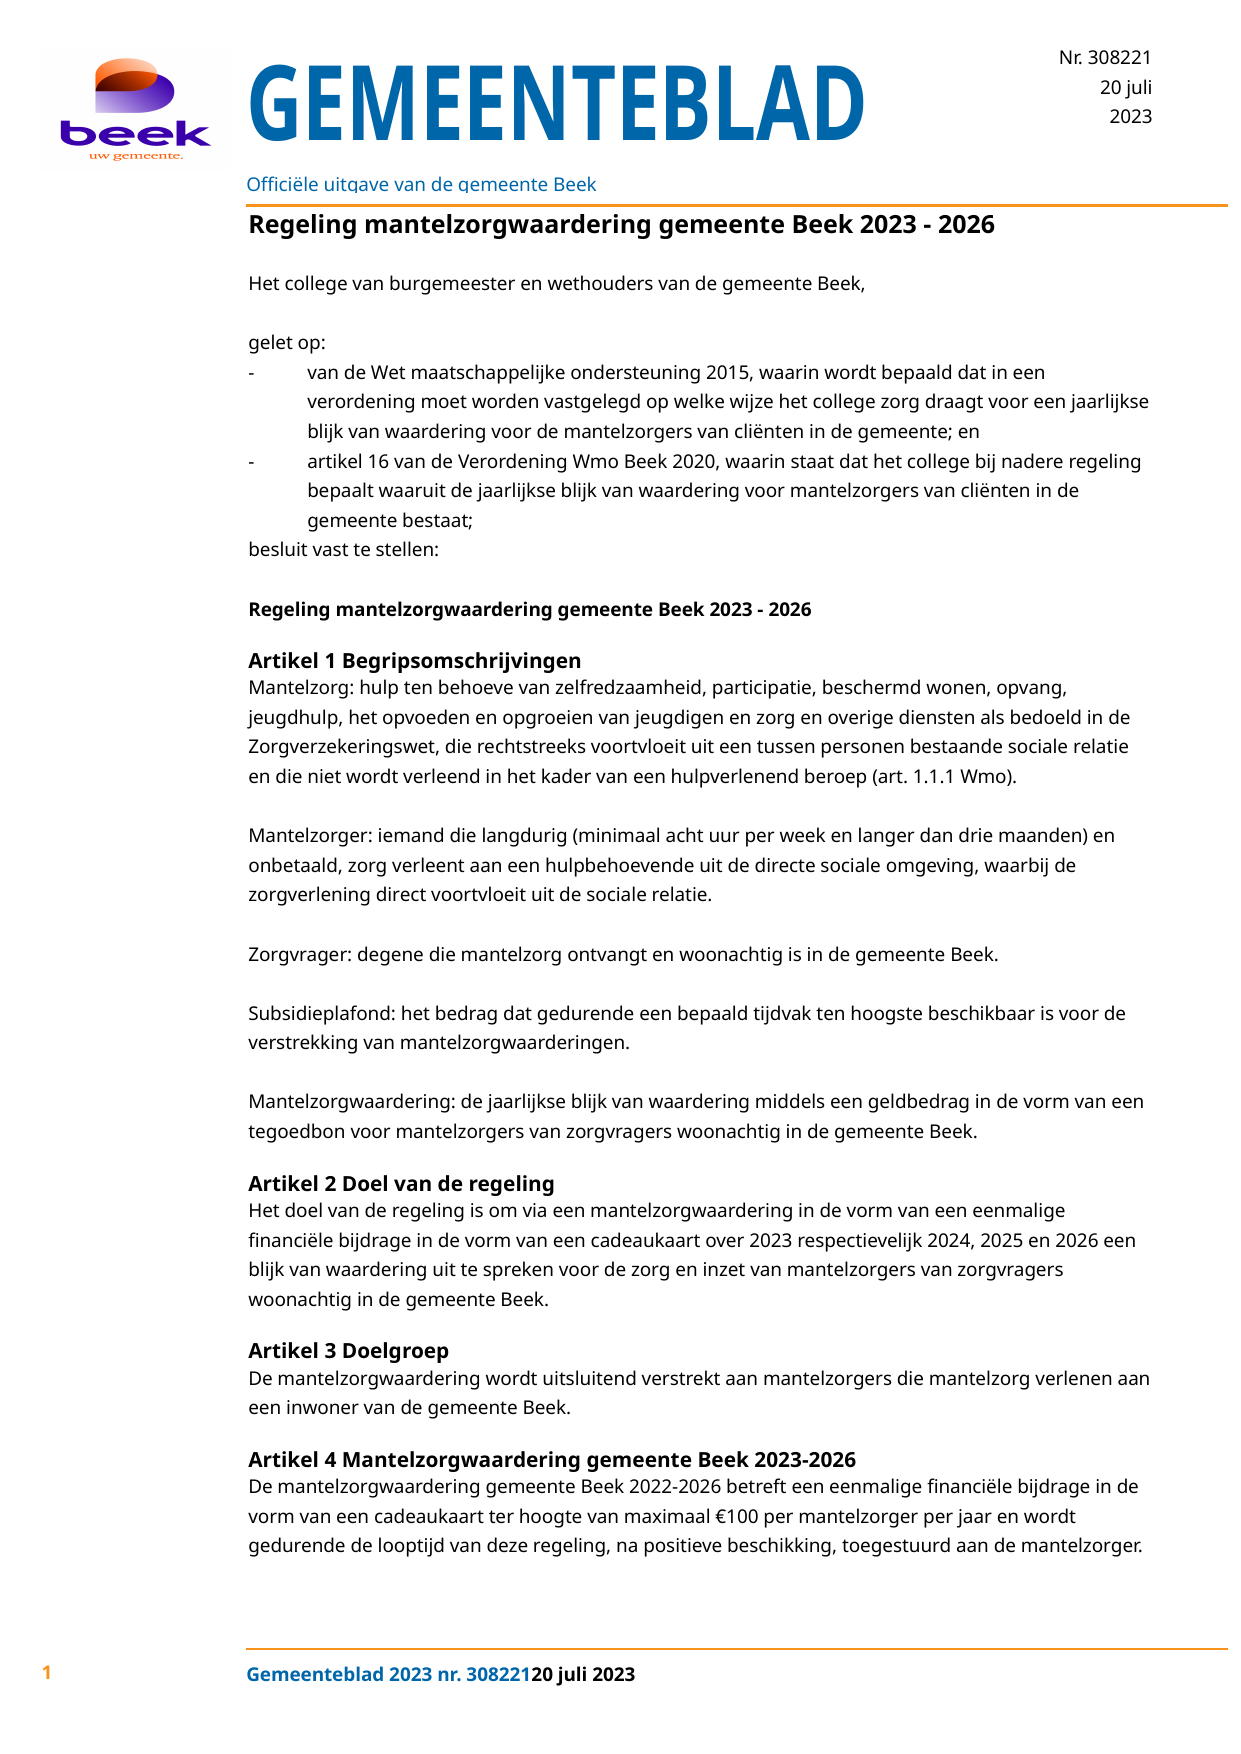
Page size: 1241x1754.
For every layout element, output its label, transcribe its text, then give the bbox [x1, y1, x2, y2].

picture [41, 47, 231, 172]
text Mantelzorgwaardering: de jaarlijkse blijk van waardering middels een geldbedrag in de vorm van een tegoedbon voor mantelzorgers van zorgvragers woonachtig in de gemeente Beek. [248, 1089, 1152, 1144]
text Regeling mantelzorgwaardering gemeente Beek 2023 - 2026 [248, 596, 1152, 621]
text Artikel 1 Begripsomschrijvingen [248, 646, 1152, 674]
text De mantelzorgwaardering gemeente Beek 2022-2026 betreft een eenmalige financiële bijdrage in de vorm van een cadeaukaart ter hoogte van maximaal €100 per mantelzorger per jaar en wordt gedurende de looptijd van deze regeling, na positieve beschikking, toegestuurd aan de mantelzorger. [248, 1473, 1152, 1558]
text Mantelzorger: iemand die langdurig (minimaal acht uur per week en langer dan drie maanden) en onbetaald, zorg verleent aan een hulpbehoevende uit de directe sociale omgeving, waarbij de zorgverlening direct voortvloeit uit de sociale relatie. [248, 822, 1152, 907]
text Zorgvrager: degene die mantelzorg ontvangt en woonachtig is in de gemeente Beek. [248, 941, 1152, 967]
text Het doel van de regeling is om via een mantelzorgwaardering in de vorm van een eenmalige financiële bijdrage in de vorm van een cadeaukaart over 2023 respectievelijk 2024, 2025 en 2026 een blijk van waardering uit te spreken voor de zorg en inzet van mantelzorgers van zorgvragers woonachtig in de gemeente Beek. [248, 1197, 1152, 1312]
text Het college van burgemeester en wethouders van de gemeente Beek, [248, 270, 1152, 296]
text Mantelzorg: hulp ten behoeve van zelfredzaamheid, participatie, beschermd wonen, opvang, jeugdhulp, het opvoeden en opgroeien van jeugdigen en zorg en overige diensten als bedoeld in de Zorgverzekeringswet, die rechtstreeks voortvloeit uit een tussen personen bestaande sociale relatie en die niet wordt verleend in het kader van een hulpverlenend beroep (art. 1.1.1 Wmo). [248, 674, 1152, 789]
text Regeling mantelzorgwaardering gemeente Beek 2023 - 2026 [248, 207, 1152, 241]
text Artikel 3 Doelgroep [248, 1336, 1152, 1365]
text gelet op: [248, 329, 1152, 355]
text Artikel 4 Mantelzorgwaardering gemeente Beek 2023-2026 [248, 1445, 1152, 1473]
text Artikel 2 Doel van de regeling [248, 1169, 1152, 1197]
text De mantelzorgwaardering wordt uitsluitend verstrekt aan mantelzorgers die mantelzorg verlenen aan een inwoner van de gemeente Beek. [248, 1365, 1152, 1420]
list van de Wet maatschappelijke ondersteuning 2015, waarin wordt bepaald dat in een verordening moet worden vastgelegd op welke wijze het college zorg draagt voor een jaarlijkse blijk van waardering voor de mantelzorgers van cliënten in de gemeente; en [248, 359, 1152, 444]
text Subsidieplafond: het bedrag dat gedurende een bepaald tijdvak ten hoogste beschikbaar is voor de verstrekking van mantelzorgwaarderingen. [248, 1000, 1152, 1055]
text besluit vast te stellen: [248, 537, 1152, 562]
list artikel 16 van de Verordening Wmo Beek 2020, waarin staat dat het college bij nadere regeling bepaalt waaruit de jaarlijkse blijk van waardering voor mantelzorgers van cliënten in de gemeente bestaat; [248, 448, 1152, 533]
